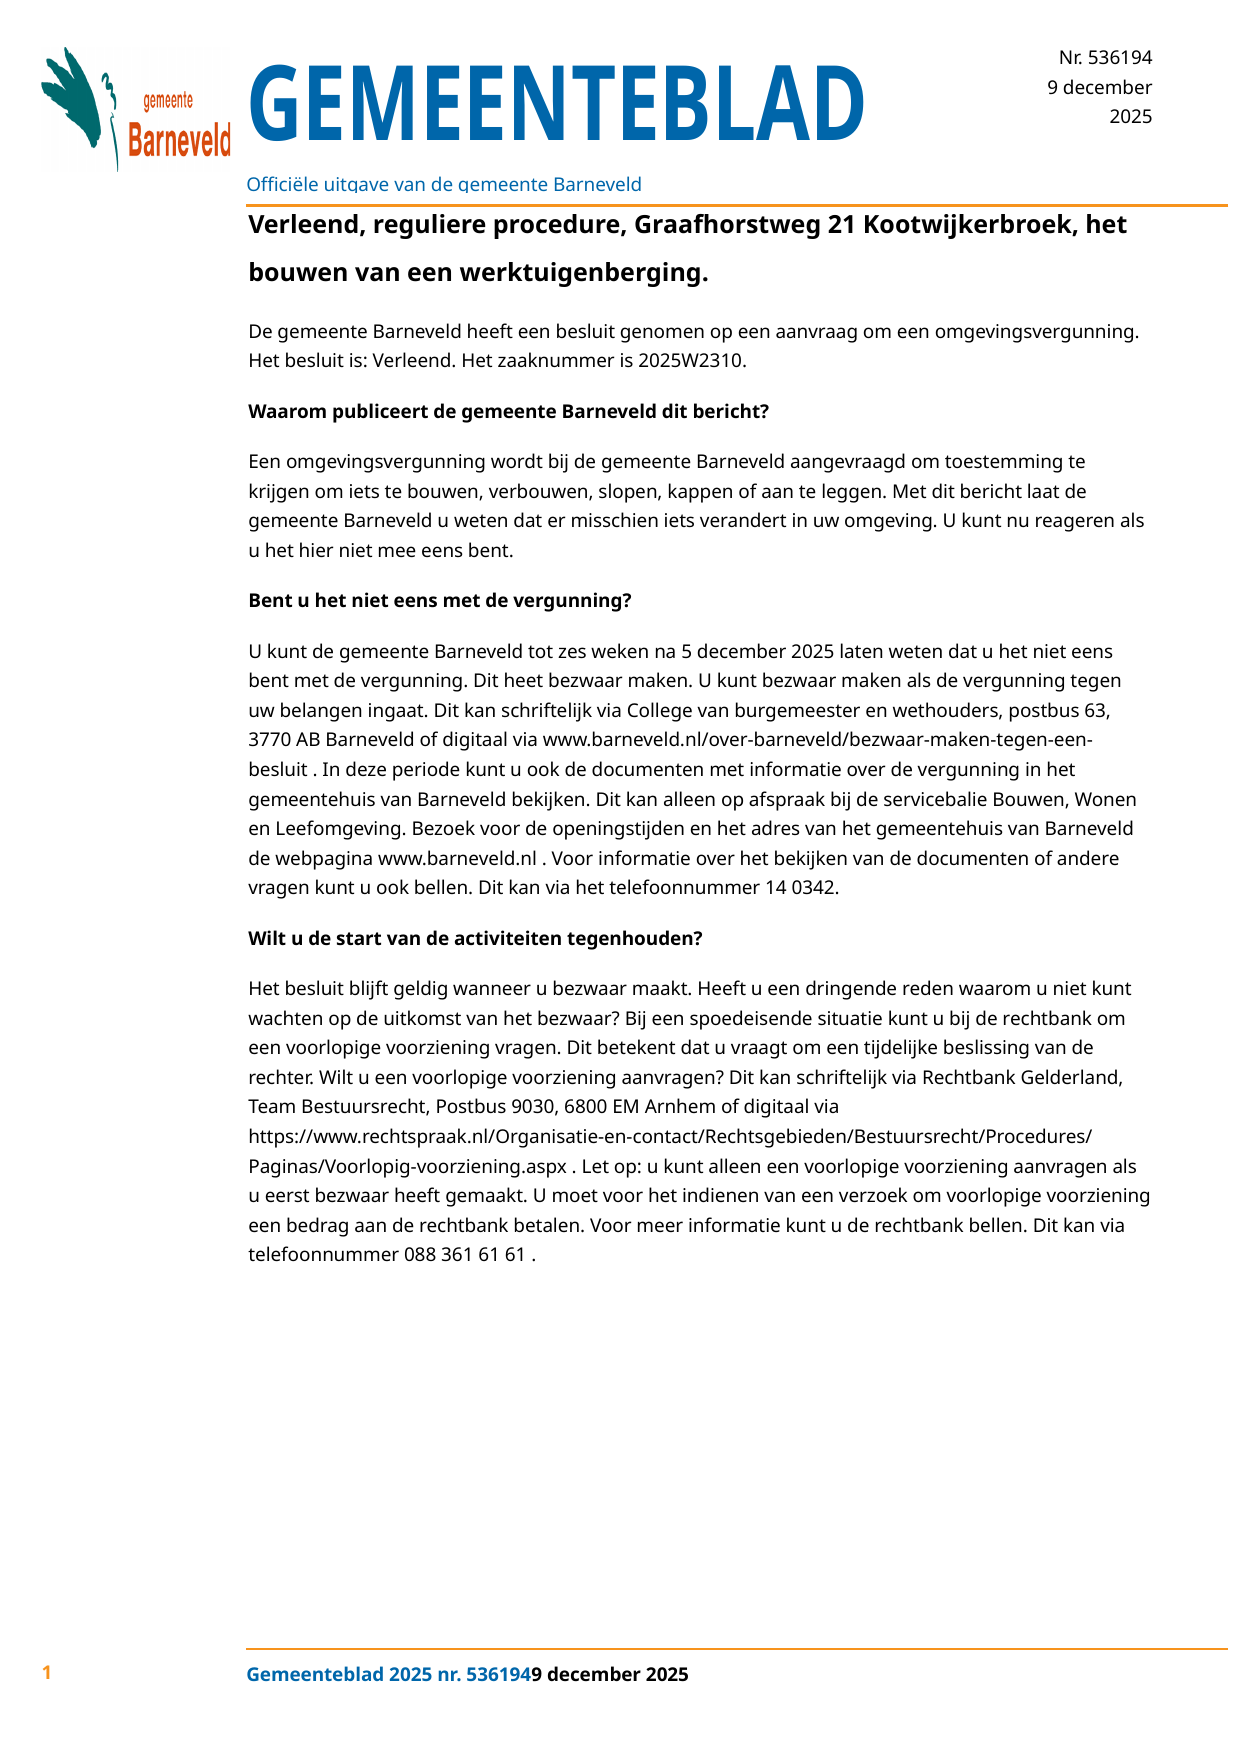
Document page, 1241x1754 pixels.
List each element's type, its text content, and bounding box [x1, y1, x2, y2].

text Een omgevingsvergunning wordt bij de gemeente Barneveld aangevraagd om toestemming te krijgen om iets te bouwen, verbouwen, slopen, kappen of aan te leggen. Met dit bericht laat de gemeente Barneveld u weten dat er misschien iets verandert in uw omgeving. U kunt nu reageren als u het hier niet mee eens bent. [248, 448, 1152, 563]
text Het besluit blijft geldig wanneer u bezwaar maakt. Heeft u een dringende reden waarom u niet kunt wachten op de uitkomst van het bezwaar? Bij een spoedeisende situatie kunt u bij de rechtbank om een voorlopige voorziening vragen. Dit betekent dat u vraagt om een tijdelijke beslissing van de rechter. Wilt u een voorlopige voorziening aanvragen? Dit kan schriftelijk via Rechtbank Gelderland, Team Bestuursrecht, Postbus 9030, 6800 EM Arnhem of digitaal via https://www.rechtspraak.nl/Organisatie-en-contact/Rechtsgebieden/Bestuursrecht/Procedures/Paginas/Voorlopig-voorziening.aspx . Let op: u kunt alleen een voorlopige voorziening aanvragen als u eerst bezwaar heeft gemaakt. U moet voor het indienen van een verzoek om voorlopige voorziening een bedrag aan de rechtbank betalen. Voor meer informatie kunt u de rechtbank bellen. Dit kan via telefoonnummer 088 361 61 61 . [248, 975, 1152, 1267]
text Wilt u de start van de activiteiten tegenhouden? [248, 925, 1152, 951]
text De gemeente Barneveld heeft een besluit genomen op een aanvraag om een omgevingsvergunning. Het besluit is: Verleend. Het zaaknummer is 2025W2310. [248, 318, 1152, 373]
text U kunt de gemeente Barneveld tot zes weken na 5 december 2025 laten weten dat u het niet eens bent met de vergunning. Dit heet bezwaar maken. U kunt bezwaar maken als de vergunning tegen uw belangen ingaat. Dit kan schriftelijk via College van burgemeester en wethouders, postbus 63, 3770 AB Barneveld of digitaal via www.barneveld.nl/over-barneveld/bezwaar-maken-tegen-een-besluit . In deze periode kunt u ook de documenten met informatie over de vergunning in het gemeentehuis van Barneveld bekijken. Dit kan alleen op afspraak bij de servicebalie Bouwen, Wonen en Leefomgeving. Bezoek voor de openingstijden en het adres van het gemeentehuis van Barneveld de webpagina www.barneveld.nl . Voor informatie over het bekijken van de documenten of andere vragen kunt u ook bellen. Dit kan via het telefoonnummer 14 0342. [248, 638, 1152, 900]
text Verleend, reguliere procedure, Graafhorstweg 21 Kootwijkerbroek, het bouwen van een werktuigenberging. [248, 207, 1152, 288]
text Waarom publiceert de gemeente Barneveld dit bericht? [248, 398, 1152, 424]
picture [41, 47, 231, 172]
text Bent u het niet eens met de vergunning? [248, 587, 1152, 613]
